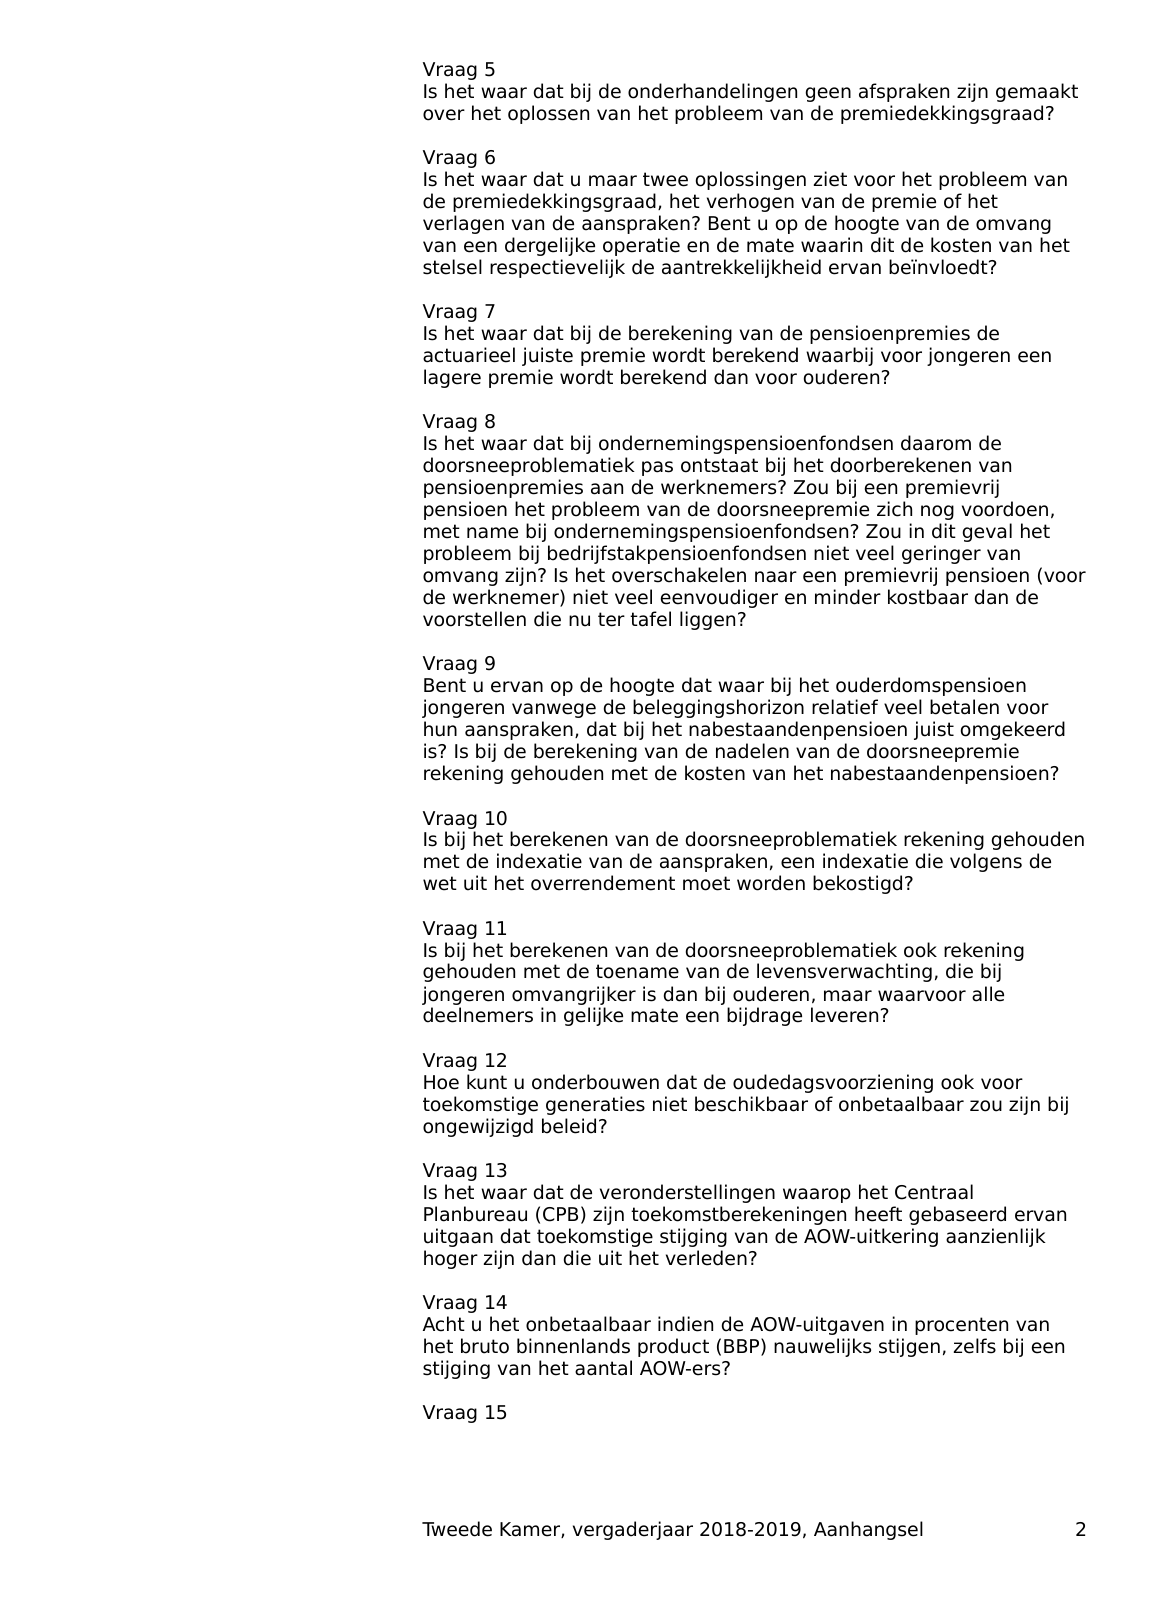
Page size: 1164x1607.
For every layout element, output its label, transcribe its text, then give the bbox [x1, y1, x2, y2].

text Is het waar dat bij de onderhandelingen geen afspraken zijn gemaakt over het oplossen van het probleem van de premiedekkingsgraad? [422, 81, 1087, 125]
text Vraag 10 [422, 807, 1087, 829]
text Vraag 12 [422, 1049, 1087, 1072]
text Is het waar dat bij ondernemingspensioenfondsen daarom de doorsneeproblematiek pas ontstaat bij het doorberekenen van pensioenpremies aan de werknemers? Zou bij een premievrij pensioen het probleem van de doorsneepremie zich nog voordoen, met name bij ondernemingspensioenfondsen? Zou in dit geval het probleem bij bedrijfstakpensioenfondsen niet veel geringer van omvang zijn? Is het overschakelen naar een premievrij pensioen (voor de werknemer) niet veel eenvoudiger en minder kostbaar dan de voorstellen die nu ter tafel liggen? [422, 433, 1087, 631]
text Is het waar dat de veronderstellingen waarop het Centraal Planbureau (CPB) zijn toekomstberekeningen heeft gebaseerd ervan uitgaan dat toekomstige stijging van de AOW-uitkering aanzienlijk hoger zijn dan die uit het verleden? [422, 1182, 1087, 1269]
text Hoe kunt u onderbouwen dat de oudedagsvoorziening ook voor toekomstige generaties niet beschikbaar of onbetaalbaar zou zijn bij ongewijzigd beleid? [422, 1072, 1087, 1137]
text Vraag 7 [422, 301, 1087, 323]
text Bent u ervan op de hoogte dat waar bij het ouderdomspensioen jongeren vanwege de beleggingshorizon relatief veel betalen voor hun aanspraken, dat bij het nabestaandenpensioen juist omgekeerd is? Is bij de berekening van de nadelen van de doorsneepremie rekening gehouden met de kosten van het nabestaandenpensioen? [422, 675, 1087, 785]
text Is het waar dat u maar twee oplossingen ziet voor het probleem van de premiedekkingsgraad, het verhogen van de premie of het verlagen van de aanspraken? Bent u op de hoogte van de omvang van een dergelijke operatie en de mate waarin dit de kosten van het stelsel respectievelijk de aantrekkelijkheid ervan beïnvloedt? [422, 169, 1087, 279]
text Is het waar dat bij de berekening van de pensioenpremies de actuarieel juiste premie wordt berekend waarbij voor jongeren een lagere premie wordt berekend dan voor ouderen? [422, 323, 1087, 389]
text Vraag 13 [422, 1160, 1087, 1182]
text Vraag 15 [422, 1402, 1087, 1424]
text Vraag 9 [422, 653, 1087, 675]
text Vraag 5 [422, 59, 1087, 81]
text Vraag 6 [422, 147, 1087, 169]
text Is bij het berekenen van de doorsneeproblematiek ook rekening gehouden met de toename van de levensverwachting, die bij jongeren omvangrijker is dan bij ouderen, maar waarvoor alle deelnemers in gelijke mate een bijdrage leveren? [422, 939, 1087, 1027]
text Vraag 8 [422, 411, 1087, 433]
text Vraag 11 [422, 917, 1087, 939]
text Is bij het berekenen van de doorsneeproblematiek rekening gehouden met de indexatie van de aanspraken, een indexatie die volgens de wet uit het overrendement moet worden bekostigd? [422, 829, 1087, 895]
text Acht u het onbetaalbaar indien de AOW-uitgaven in procenten van het bruto binnenlands product (BBP) nauwelijks stijgen, zelfs bij een stijging van het aantal AOW-ers? [422, 1314, 1087, 1380]
text Vraag 14 [422, 1292, 1087, 1314]
